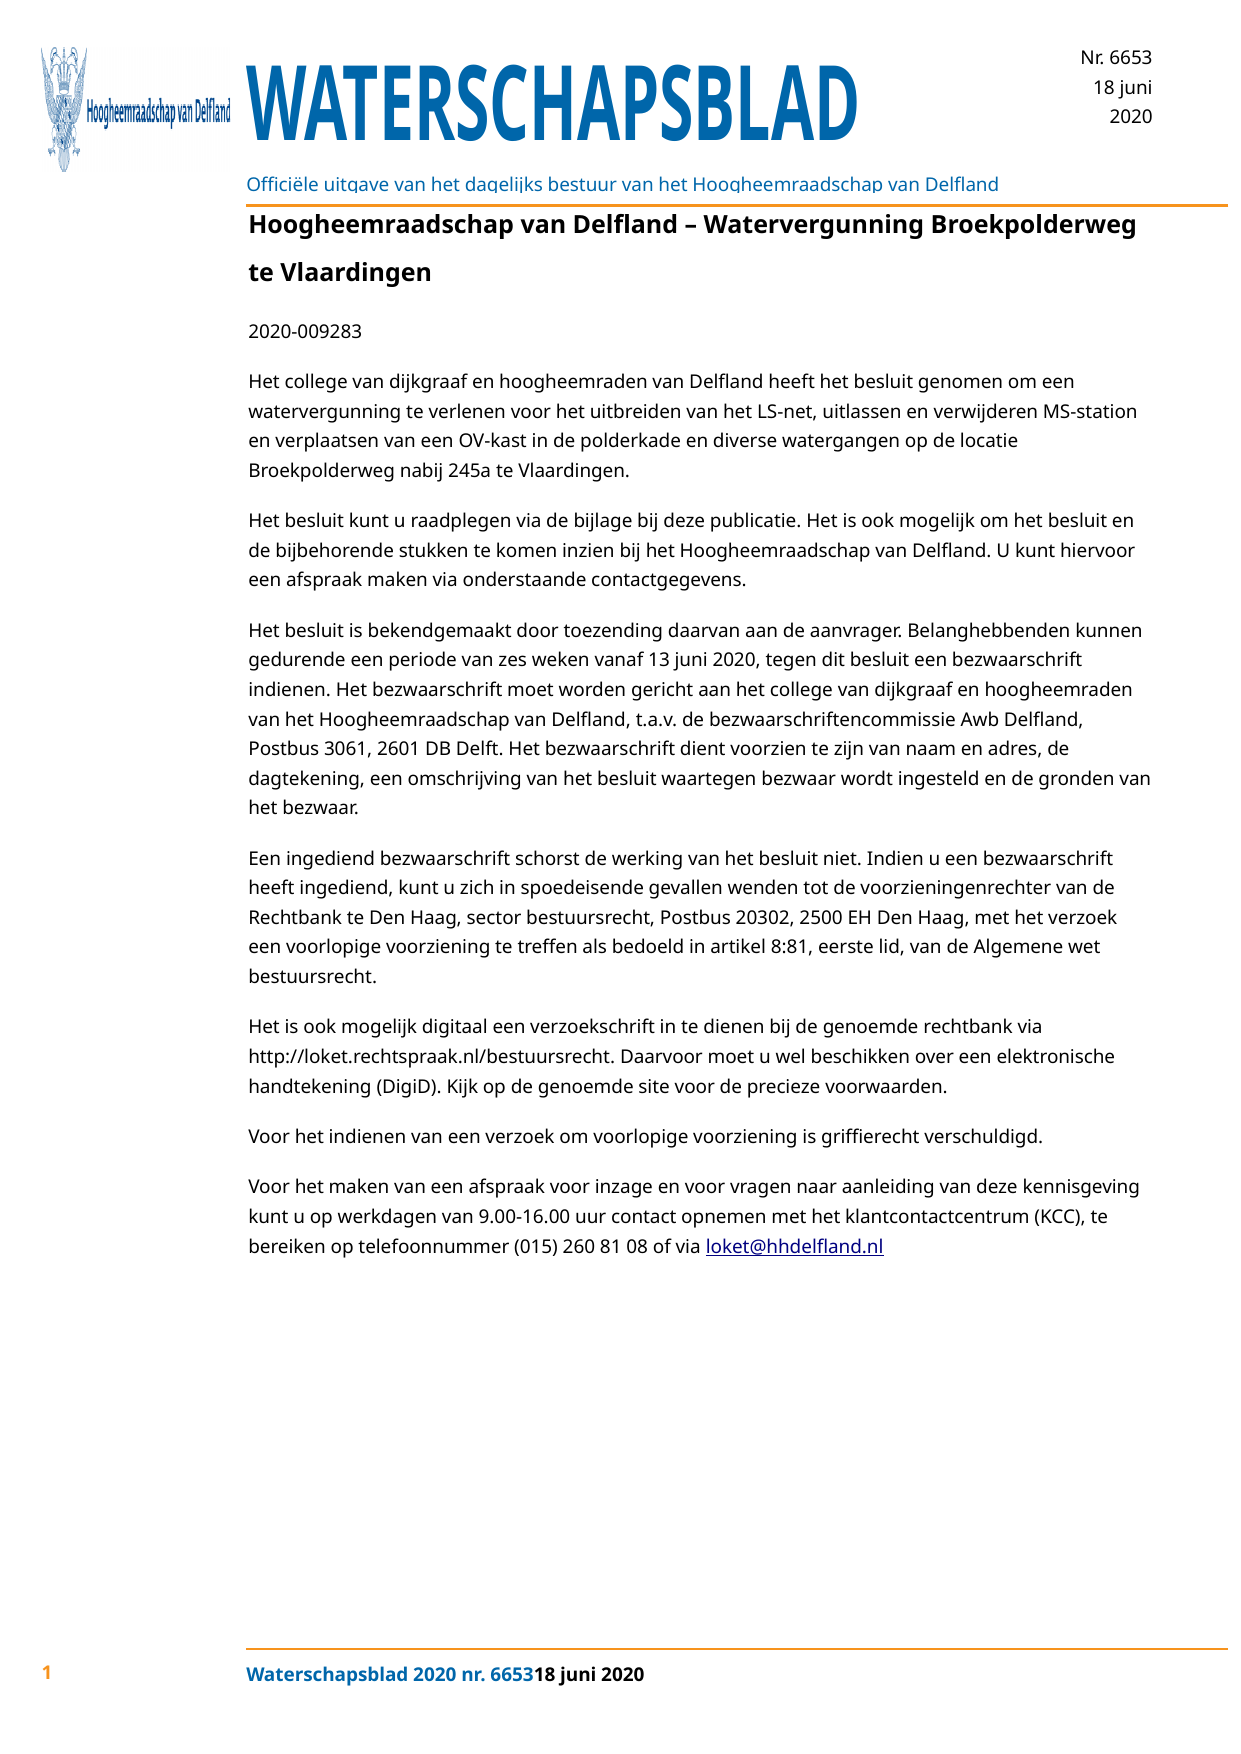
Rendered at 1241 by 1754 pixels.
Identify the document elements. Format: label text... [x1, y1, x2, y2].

text Het college van dijkgraaf en hoogheemraden van Delfland heeft het besluit genomen om een watervergunning te verlenen voor het uitbreiden van het LS-net, uitlassen en verwijderen MS-station en verplaatsen van een OV-kast in de polderkade en diverse watergangen op de locatie Broekpolderweg nabij 245a te Vlaardingen. [248, 368, 1152, 483]
text Het besluit kunt u raadplegen via de bijlage bij deze publicatie. Het is ook mogelijk om het besluit en de bijbehorende stukken te komen inzien bij het Hoogheemraadschap van Delfland. U kunt hiervoor een afspraak maken via onderstaande contactgegevens. [248, 507, 1152, 592]
text Het besluit is bekendgemaakt door toezending daarvan aan de aanvrager. Belanghebbenden kunnen gedurende een periode van zes weken vanaf 13 juni 2020, tegen dit besluit een bezwaarschrift indienen. Het bezwaarschrift moet worden gericht aan het college van dijkgraaf en hoogheemraden van het Hoogheemraadschap van Delfland, t.a.v. de bezwaarschriftencommissie Awb Delfland, Postbus 3061, 2601 DB Delft. Het bezwaarschrift dient voorzien te zijn van naam en adres, de dagtekening, een omschrijving van het besluit waartegen bezwaar wordt ingesteld en de gronden van het bezwaar. [248, 617, 1152, 820]
text Voor het indienen van een verzoek om voorlopige voorziening is griffierecht verschuldigd. [248, 1123, 1152, 1149]
text 2020-009283 [248, 318, 1152, 344]
text Voor het maken van een afspraak voor inzage en voor vragen naar aanleiding van deze kennisgeving kunt u op werkdagen van 9.00-16.00 uur contact opnemen met het klantcontactcentrum (KCC), te bereiken op telefoonnummer (015) 260 81 08 of via loket@hhdelfland.nl [248, 1174, 1152, 1259]
text Het is ook mogelijk digitaal een verzoekschrift in te dienen bij de genoemde rechtbank via http://loket.rechtspraak.nl/bestuursrecht. Daarvoor moet u wel beschikken over een elektronische handtekening (DigiD). Kijk op de genoemde site voor de precieze voorwaarden. [248, 1014, 1152, 1099]
text Hoogheemraadschap van Delfland – Watervergunning Broekpolderweg te Vlaardingen [248, 207, 1152, 288]
picture [41, 47, 231, 172]
text Een ingediend bezwaarschrift schorst de werking van het besluit niet. Indien u een bezwaarschrift heeft ingediend, kunt u zich in spoedeisende gevallen wenden tot de voorzieningenrechter van de Rechtbank te Den Haag, sector bestuursrecht, Postbus 20302, 2500 EH Den Haag, met het verzoek een voorlopige voorziening te treffen als bedoeld in artikel 8:81, eerste lid, van de Algemene wet bestuursrecht. [248, 845, 1152, 989]
